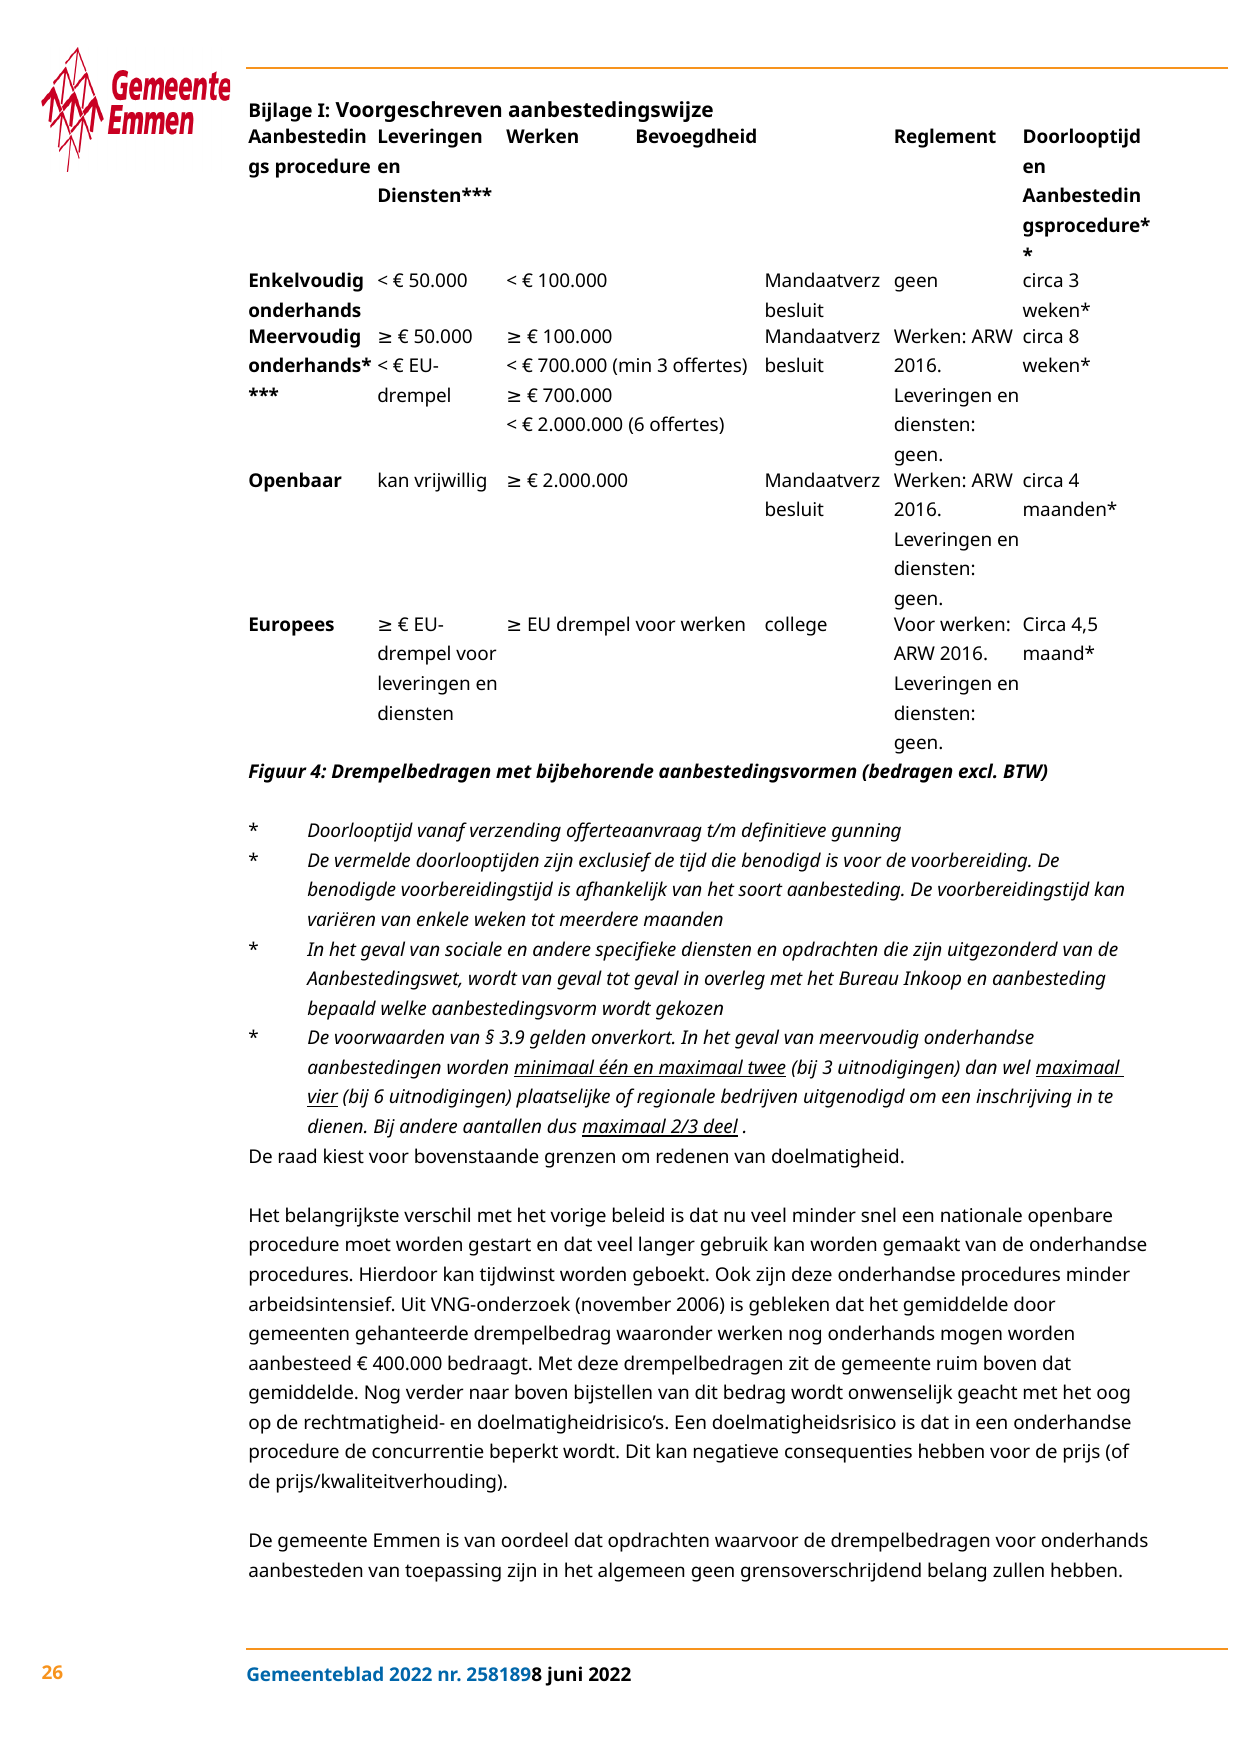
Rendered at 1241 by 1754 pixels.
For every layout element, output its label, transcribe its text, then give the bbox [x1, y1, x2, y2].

text De gemeente Emmen is van oordeel dat opdrachten waarvoor de drempelbedragen voor onderhands aanbesteden van toepassing zijn in het algemeen geen grensoverschrijdend belang zullen hebben. [248, 1527, 1152, 1583]
table_cell kan vrijwillig [377, 467, 506, 611]
text Het belangrijkste verschil met het vorige beleid is dat nu veel minder snel een nationale openbare procedure moet worden gestart en dat veel langer gebruik kan worden gemaakt van de onderhandse procedures. Hierdoor kan tijdwinst worden geboekt. Ook zijn deze onderhandse procedures minder arbeidsintensief. Uit VNG-onderzoek (november 2006) is gebleken dat het gemiddelde door gemeenten gehanteerde drempelbedrag waaronder werken nog onderhands mogen worden aanbesteed € 400.000 bedraagt. Met deze drempelbedragen zit de gemeente ruim boven dat gemiddelde. Nog verder naar boven bijstellen van dit bedrag wordt onwenselijk geacht met het oog op de rechtmatigheid- en doelmatigheidrisico’s. Een doelmatigheidsrisico is dat in een onderhandse procedure de concurrentie beperkt wordt. Dit kan negatieve consequenties hebben voor de prijs (of de prijs/kwaliteitverhouding). [248, 1202, 1152, 1494]
table_cell circa 3 weken* [1023, 268, 1152, 323]
table_cell ≥ € 2.000.000 [506, 467, 764, 611]
table_cell geen [894, 268, 1022, 323]
list In het geval van sociale en andere specifieke diensten en opdrachten die zijn uitgezonderd van de Aanbestedingswet, wordt van geval tot geval in overleg met het Bureau Inkoop en aanbesteding bepaald welke aanbestedingsvorm wordt gekozen [248, 936, 1152, 1021]
table_cell Werken: ARW 2016. Leveringen en diensten: geen. [894, 323, 1022, 467]
picture [41, 47, 231, 172]
table_cell ≥ € 50.000 < € EU-drempel [377, 323, 506, 467]
text Figuur 4: Drempelbedragen met bijbehorende aanbestedingsvormen (bedragen excl. BTW) [248, 758, 1152, 784]
table_cell Voor werken: ARW 2016. Leveringen en diensten: geen. [894, 611, 1022, 755]
table_cell Mandaatverz besluit [764, 268, 893, 323]
text De raad kiest voor bovenstaande grenzen om redenen van doelmatigheid. [248, 1143, 1152, 1168]
table_header Leveringen en Diensten*** [377, 124, 506, 267]
table_cell Europees [248, 611, 377, 755]
table_cell circa 4 maanden* [1023, 467, 1152, 611]
table_header Bevoegdheid [635, 124, 893, 267]
list De voorwaarden van § 3.9 gelden onverkort. In het geval van meervoudig onderhandse aanbestedingen worden minimaal één en maximaal twee (bij 3 uitnodigingen) dan wel maximaal vier (bij 6 uitnodigingen) plaatselijke of regionale bedrijven uitgenodigd om een inschrijving in te dienen. Bij andere aantallen dus maximaal 2/3 deel . [248, 1024, 1152, 1139]
table_header Aanbestedings procedure [248, 124, 377, 267]
table_cell ≥ € EU-drempel voor leveringen en diensten [377, 611, 506, 755]
table_cell Mandaatverz besluit [764, 323, 893, 467]
table_cell Meervoudig onderhands**** [248, 323, 377, 467]
table_cell Mandaatverz besluit [764, 467, 893, 611]
table_cell Circa 4,5 maand* [1023, 611, 1152, 755]
list De vermelde doorlooptijden zijn exclusief de tijd die benodigd is voor de voorbereiding. De benodigde voorbereidingstijd is afhankelijk van het soort aanbesteding. De voorbereidingstijd kan variëren van enkele weken tot meerdere maanden [248, 847, 1152, 932]
table_cell ≥ € 100.000 < € 700.000 (min 3 offertes) ≥ € 700.000 < € 2.000.000 (6 offertes) [506, 323, 764, 467]
table_cell Enkelvoudig onderhands [248, 268, 377, 323]
table_cell Werken: ARW 2016. Leveringen en diensten: geen. [894, 467, 1022, 611]
table_cell < € 100.000 [506, 268, 764, 323]
table_cell Openbaar [248, 467, 377, 611]
table_header Doorlooptijden Aanbestedingsprocedure** [1023, 124, 1152, 267]
table_cell circa 8 weken* [1023, 323, 1152, 467]
table_header Werken [506, 124, 635, 267]
table_cell college [764, 611, 893, 755]
table_header Reglement [894, 124, 1022, 267]
table_cell < € 50.000 [377, 268, 506, 323]
list Doorlooptijd vanaf verzending offerteaanvraag t/m definitieve gunning [248, 817, 1152, 843]
table_cell ≥ EU drempel voor werken [506, 611, 764, 755]
text Bijlage I: Voorgeschreven aanbestedingswijze [248, 95, 1152, 123]
